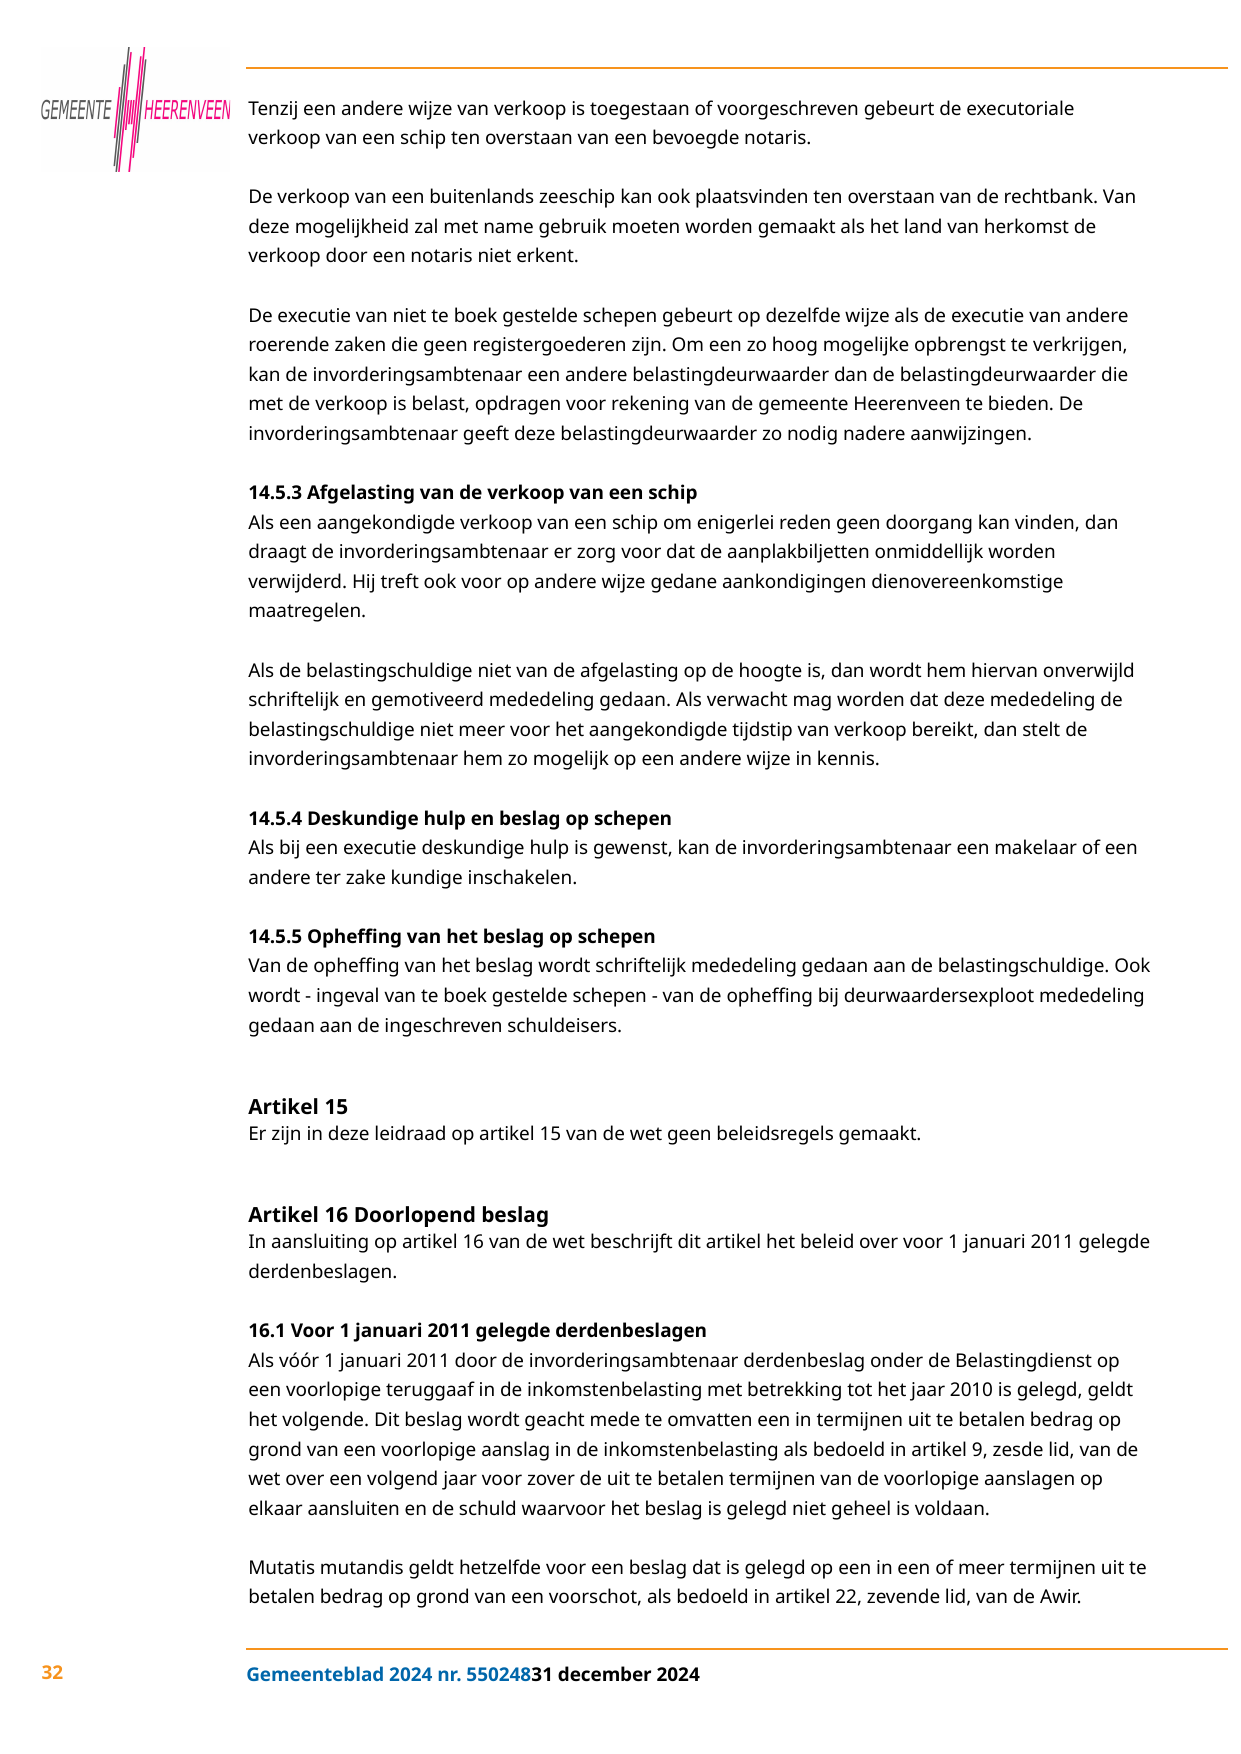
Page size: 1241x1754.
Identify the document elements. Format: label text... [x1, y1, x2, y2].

text Artikel 16 Doorlopend beslag [248, 1200, 1152, 1229]
text Als bij een executie deskundige hulp is gewenst, kan de invorderingsambtenaar een makelaar of een andere ter zake kundige inschakelen. [248, 834, 1152, 890]
text 16.1 Voor 1 januari 2011 gelegde derdenbeslagen [248, 1317, 1152, 1343]
text De executie van niet te boek gestelde schepen gebeurt op dezelfde wijze als de executie van andere roerende zaken die geen registergoederen zijn. Om een zo hoog mogelijke opbrengst te verkrijgen, kan de invorderingsambtenaar een andere belastingdeurwaarder dan de belastingdeurwaarder die met de verkoop is belast, opdragen voor rekening van de gemeente Heerenveen te bieden. De invorderingsambtenaar geeft deze belastingdeurwaarder zo nodig nadere aanwijzingen. [248, 302, 1152, 446]
picture [41, 47, 231, 172]
text Als vóór 1 januari 2011 door de invorderingsambtenaar derdenbeslag onder de Belastingdienst op een voorlopige teruggaaf in de inkomstenbelasting met betrekking tot het jaar 2010 is gelegd, geldt het volgende. Dit beslag wordt geacht mede te omvatten een in termijnen uit te betalen bedrag op grond van een voorlopige aanslag in de inkomstenbelasting als bedoeld in artikel 9, zesde lid, van de wet over een volgend jaar voor zover de uit te betalen termijnen van de voorlopige aanslagen op elkaar aansluiten en de schuld waarvoor het beslag is gelegd niet geheel is voldaan. [248, 1347, 1152, 1521]
text 14.5.4 Deskundige hulp en beslag op schepen [248, 805, 1152, 831]
text Van de opheffing van het beslag wordt schriftelijk mededeling gedaan aan de belastingschuldige. Ook wordt - ingeval van te boek gestelde schepen - van de opheffing bij deurwaardersexploot mededeling gedaan aan de ingeschreven schuldeisers. [248, 953, 1152, 1038]
text Als een aangekondigde verkoop van een schip om enigerlei reden geen doorgang kan vinden, dan draagt de invorderingsambtenaar er zorg voor dat de aanplakbiljetten onmiddellijk worden verwijderd. Hij treft ook voor op andere wijze gedane aankondigingen dienovereenkomstige maatregelen. [248, 509, 1152, 623]
text 14.5.3 Afgelasting van de verkoop van een schip [248, 479, 1152, 505]
text Als de belastingschuldige niet van de afgelasting op de hoogte is, dan wordt hem hiervan onverwijld schriftelijk en gemotiveerd mededeling gedaan. Als verwacht mag worden dat deze mededeling de belastingschuldige niet meer voor het aangekondigde tijdstip van verkoop bereikt, dan stelt de invorderingsambtenaar hem zo mogelijk op een andere wijze in kennis. [248, 657, 1152, 771]
text De verkoop van een buitenlands zeeschip kan ook plaatsvinden ten overstaan van de rechtbank. Van deze mogelijkheid zal met name gebruik moeten worden gemaakt als het land van herkomst de verkoop door een notaris niet erkent. [248, 183, 1152, 268]
text In aansluiting op artikel 16 van de wet beschrijft dit artikel het beleid over voor 1 januari 2011 gelegde derdenbeslagen. [248, 1229, 1152, 1284]
text Artikel 15 [248, 1092, 1152, 1120]
text Er zijn in deze leidraad op artikel 15 van de wet geen beleidsregels gemaakt. [248, 1120, 1152, 1146]
text 14.5.5 Opheffing van het beslag op schepen [248, 923, 1152, 949]
text Mutatis mutandis geldt hetzelfde voor een beslag dat is gelegd op een in een of meer termijnen uit te betalen bedrag op grond van een voorschot, als bedoeld in artikel 22, zevende lid, van de Awir. [248, 1554, 1152, 1609]
text Tenzij een andere wijze van verkoop is toegestaan of voorgeschreven gebeurt de executoriale verkoop van een schip ten overstaan van een bevoegde notaris. [248, 95, 1152, 150]
